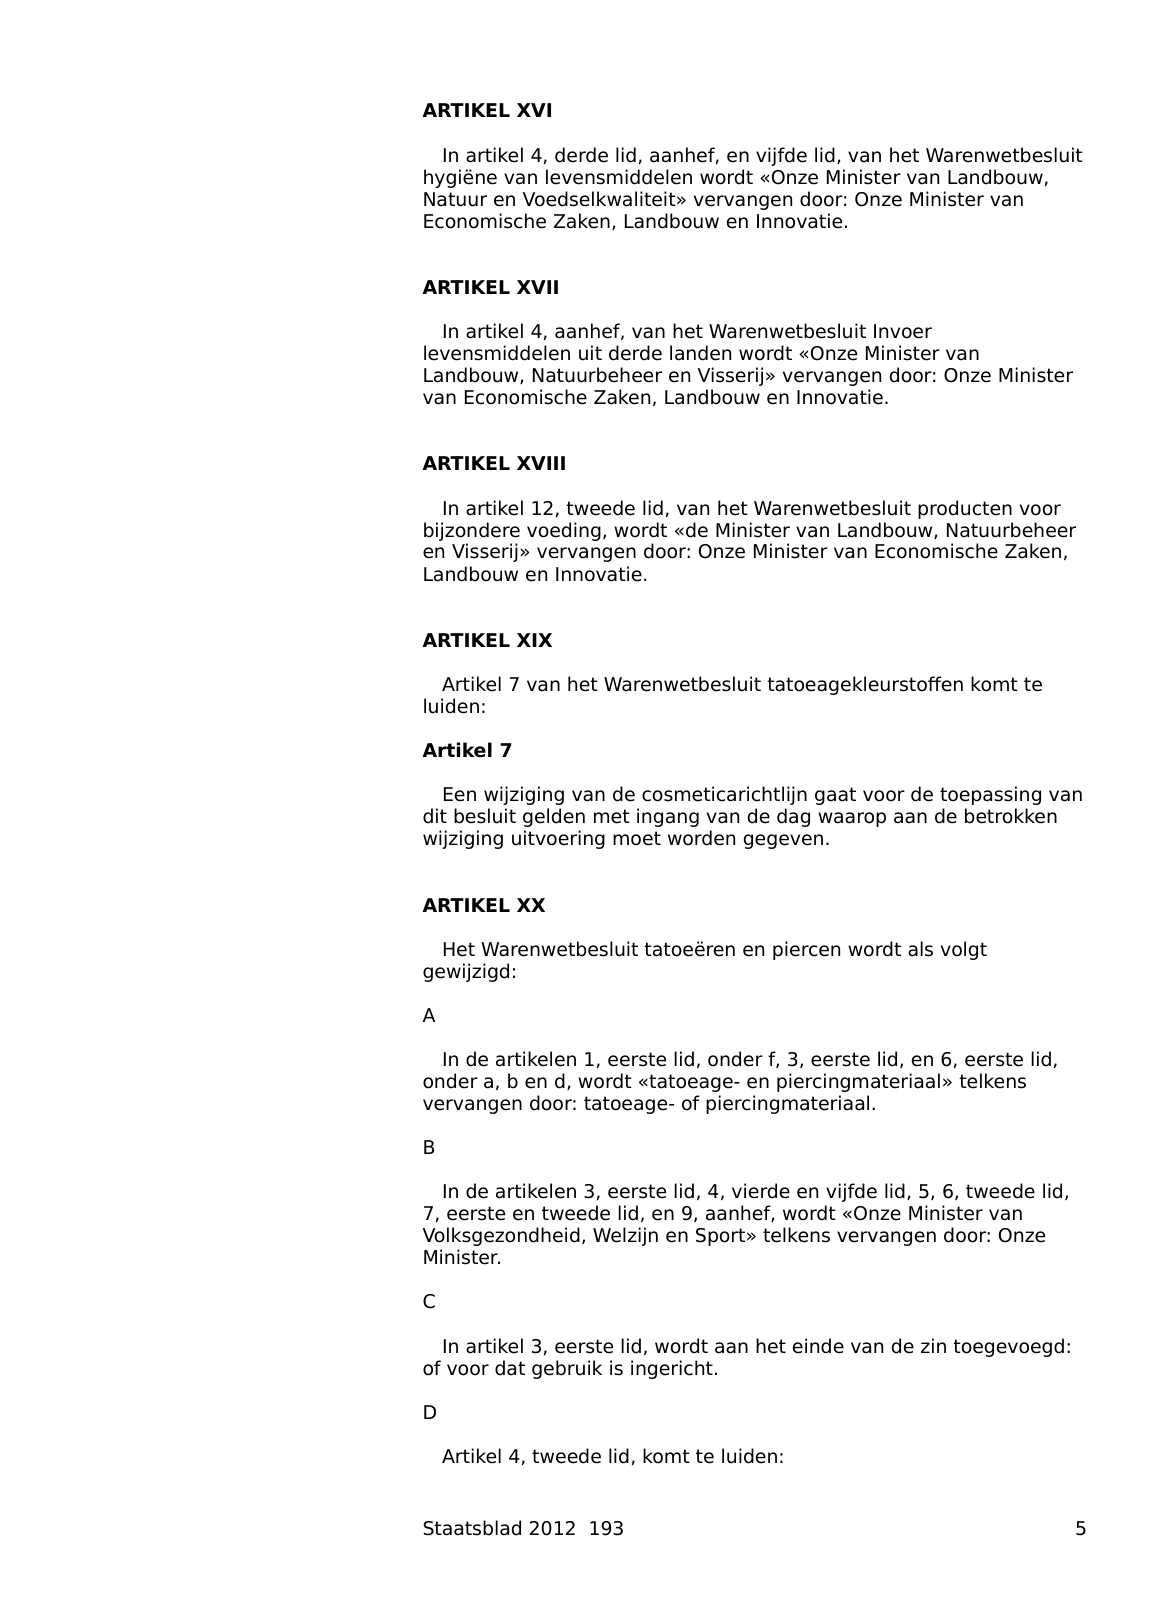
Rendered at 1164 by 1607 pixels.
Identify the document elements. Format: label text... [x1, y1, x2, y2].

subtitle ARTIKEL XIX [422, 630, 1087, 652]
text D [422, 1402, 1087, 1424]
text In artikel 4, derde lid, aanhef, en vijfde lid, van het Warenwetbesluit hygiëne van levensmiddelen wordt «Onze Minister van Landbouw, Natuur en Voedselkwaliteit» vervangen door: Onze Minister van Economische Zaken, Landbouw en Innovatie. [422, 144, 1087, 232]
subtitle ARTIKEL XVII [422, 277, 1087, 299]
text In artikel 4, aanhef, van het Warenwetbesluit Invoer levensmiddelen uit derde landen wordt «Onze Minister van Landbouw, Natuurbeheer en Visserij» vervangen door: Onze Minister van Economische Zaken, Landbouw en Innovatie. [422, 321, 1087, 409]
subtitle ARTIKEL XVIII [422, 453, 1087, 475]
text B [422, 1137, 1087, 1159]
text Artikel 4, tweede lid, komt te luiden: [422, 1446, 1087, 1468]
subtitle ARTIKEL XVI [422, 100, 1087, 122]
text In artikel 3, eerste lid, wordt aan het einde van de zin toegevoegd: of voor dat gebruik is ingericht. [422, 1336, 1087, 1379]
text Artikel 7 van het Warenwetbesluit tatoeagekleurstoffen komt te luiden: [422, 674, 1087, 718]
text Een wijziging van de cosmeticarichtlijn gaat voor de toepassing van dit besluit gelden met ingang van de dag waarop aan de betrokken wijziging uitvoering moet worden gegeven. [422, 784, 1087, 850]
text C [422, 1291, 1087, 1313]
text In de artikelen 3, eerste lid, 4, vierde en vijfde lid, 5, 6, tweede lid, 7, eerste en tweede lid, en 9, aanhef, wordt «Onze Minister van Volksgezondheid, Welzijn en Sport» telkens vervangen door: Onze Minister. [422, 1181, 1087, 1269]
text In artikel 12, tweede lid, van het Warenwetbesluit producten voor bijzondere voeding, wordt «de Minister van Landbouw, Natuurbeheer en Visserij» vervangen door: Onze Minister van Economische Zaken, Landbouw en Innovatie. [422, 497, 1087, 585]
text Het Warenwetbesluit tatoeëren en piercen wordt als volgt gewijzigd: [422, 939, 1087, 983]
subtitle ARTIKEL XX [422, 894, 1087, 917]
text A [422, 1005, 1087, 1027]
text In de artikelen 1, eerste lid, onder f, 3, eerste lid, en 6, eerste lid, onder a, b en d, wordt «tatoeage- en piercingmateriaal» telkens vervangen door: tatoeage- of piercingmateriaal. [422, 1049, 1087, 1115]
subtitle Artikel 7 [422, 740, 1087, 762]
